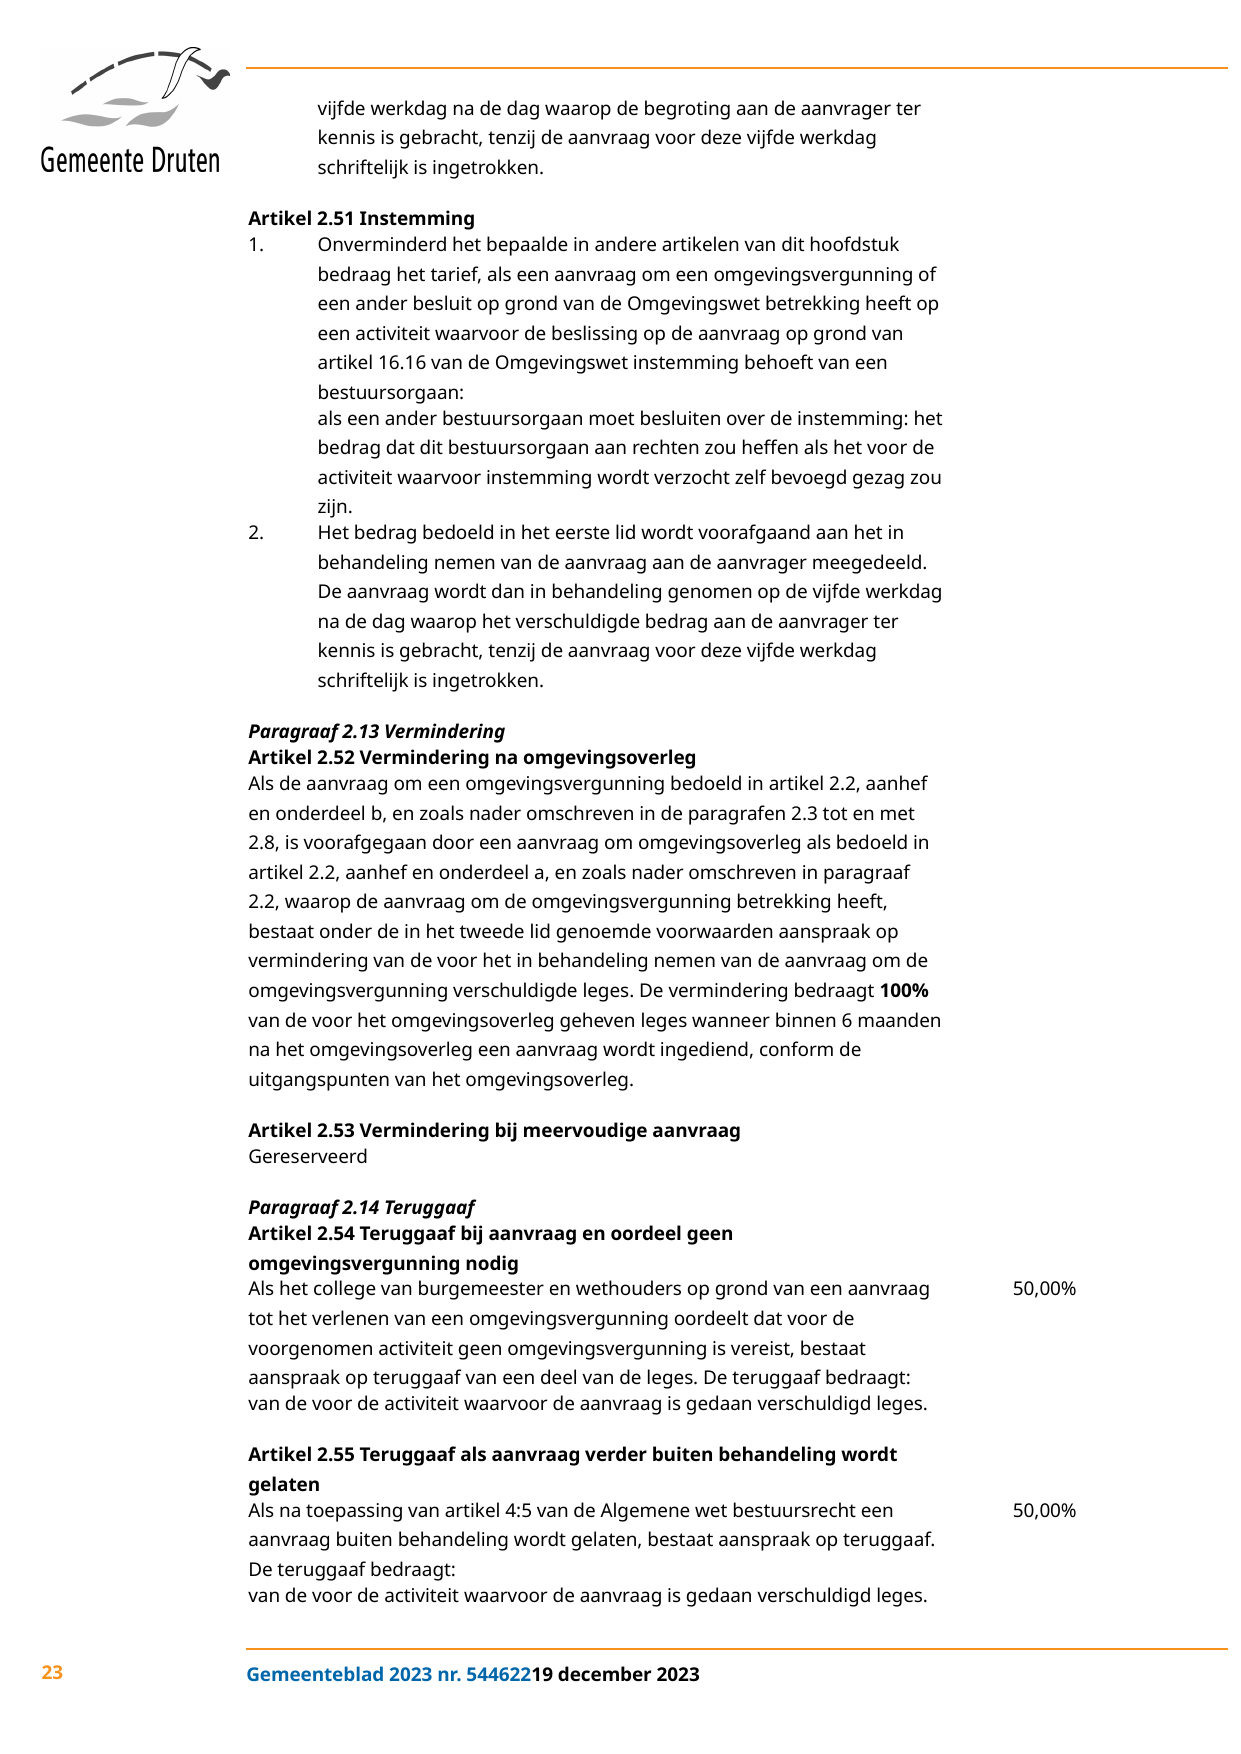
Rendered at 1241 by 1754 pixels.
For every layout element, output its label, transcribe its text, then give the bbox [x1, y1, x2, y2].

table_cell [1013, 1118, 1152, 1143]
picture [41, 47, 231, 172]
table_cell [943, 1390, 1013, 1416]
table_cell vijfde werkdag na de dag waarop de begroting aan de aanvrager ter kennis is gebracht, tenzij de aanvraag voor deze vijfde werkdag schriftelijk is ingetrokken. [318, 95, 943, 180]
table_cell van de voor de activiteit waarvoor de aanvraag is gedaan verschuldigd leges. [248, 1390, 943, 1416]
table_cell [943, 405, 1013, 519]
table_cell [248, 693, 317, 719]
table_cell Als het college van burgemeester en wethouders op grond van een aanvraag tot het verlenen van een omgevingsvergunning oordeelt dat voor de voorgenomen activiteit geen omgevingsvergunning is vereist, bestaat aanspraak op teruggaaf van een deel van de leges. De teruggaaf bedraagt: [248, 1276, 943, 1390]
table_cell [1013, 770, 1152, 1092]
table_cell [318, 1416, 387, 1442]
table_cell [1013, 205, 1152, 231]
table_cell Als de aanvraag om een omgevingsvergunning bedoeld in artikel 2.2, aanhef en onderdeel b, en zoals nader omschreven in de paragrafen 2.3 tot en met 2.8, is voorafgegaan door een aanvraag om omgevingsoverleg als bedoeld in artikel 2.2, aanhef en onderdeel a, en zoals nader omschreven in paragraaf 2.2, waarop de aanvraag om de omgevingsvergunning betrekking heeft, bestaat onder de in het tweede lid genoemde voorwaarden aanspraak op vermindering van de voor het in behandeling nemen van de aanvraag om de omgevingsvergunning verschuldigde leges. De vermindering bedraagt 100% van de voor het omgevingsoverleg geheven leges wanneer binnen 6 maanden na het omgevingsoverleg een aanvraag wordt ingediend, conform de uitgangspunten van het omgevingsoverleg. [248, 770, 943, 1092]
table_cell [943, 693, 1013, 719]
table_cell [1013, 180, 1152, 205]
table_cell [387, 693, 943, 719]
table_cell [943, 180, 1013, 205]
table_cell 50,00% [1013, 1497, 1152, 1582]
table_cell [1013, 95, 1152, 180]
table_cell [248, 1169, 317, 1194]
table_cell Artikel 2.53 Vermindering bij meervoudige aanvraag [248, 1118, 943, 1143]
table_cell [1013, 1442, 1152, 1497]
table_cell [318, 1169, 387, 1194]
table_cell [943, 231, 1013, 405]
table_cell als een ander bestuursorgaan moet besluiten over de instemming: het bedrag dat dit bestuursorgaan aan rechten zou heffen als het voor de activiteit waarvoor instemming wordt verzocht zelf bevoegd gezag zou zijn. [318, 405, 943, 519]
table_cell van de voor de activiteit waarvoor de aanvraag is gedaan verschuldigd leges. [248, 1582, 943, 1607]
table_cell [943, 1143, 1013, 1169]
table_cell [318, 180, 387, 205]
table_cell [248, 95, 317, 180]
table_cell 50,00% [1013, 1276, 1152, 1390]
table_cell Onverminderd het bepaalde in andere artikelen van dit hoofdstuk bedraag het tarief, als een aanvraag om een omgevingsvergunning of een ander besluit op grond van de Omgevingswet betrekking heeft op een activiteit waarvoor de beslissing op de aanvraag op grond van artikel 16.16 van de Omgevingswet instemming behoeft van een bestuursorgaan: [318, 231, 943, 405]
table_cell [387, 1092, 943, 1117]
table_cell [943, 1582, 1013, 1607]
table_cell [318, 693, 387, 719]
table_cell [1013, 1390, 1152, 1416]
table_cell [1013, 1143, 1152, 1169]
table_cell [943, 1220, 1013, 1276]
table_cell Artikel 2.51 Instemming [248, 205, 943, 231]
table_cell Paragraaf 2.14 Teruggaaf [248, 1195, 943, 1220]
table_cell [943, 1442, 1013, 1497]
table_cell [1013, 744, 1152, 770]
table_cell Artikel 2.52 Vermindering na omgevingsoverleg [248, 744, 943, 770]
table_cell [1013, 1195, 1152, 1220]
table_cell 2. [248, 519, 317, 693]
table_cell [943, 1118, 1013, 1143]
table_cell [943, 744, 1013, 770]
table_cell [1013, 519, 1152, 693]
table_cell Gereserveerd [248, 1143, 943, 1169]
table_cell [1013, 1220, 1152, 1276]
table_cell [943, 719, 1013, 744]
table_cell [1013, 1169, 1152, 1194]
table_cell [943, 1497, 1013, 1582]
table_cell [387, 180, 943, 205]
table_cell 1. [248, 231, 317, 405]
table_cell Als na toepassing van artikel 4:5 van de Algemene wet bestuursrecht een aanvraag buiten behandeling wordt gelaten, bestaat aanspraak op teruggaaf. De teruggaaf bedraagt: [248, 1497, 943, 1582]
table_cell [1013, 719, 1152, 744]
table_cell [943, 95, 1013, 180]
table_cell [943, 1276, 1013, 1390]
table_cell [1013, 1416, 1152, 1442]
table_cell Artikel 2.54 Teruggaaf bij aanvraag en oordeel geen omgevingsvergunning nodig [248, 1220, 943, 1276]
table_cell [248, 1416, 317, 1442]
table_cell [943, 519, 1013, 693]
table_cell [1013, 1092, 1152, 1117]
table_cell [943, 1416, 1013, 1442]
table_cell [387, 1169, 943, 1194]
table_cell Het bedrag bedoeld in het eerste lid wordt voorafgaand aan het in behandeling nemen van de aanvraag aan de aanvrager meegedeeld. De aanvraag wordt dan in behandeling genomen op de vijfde werkdag na de dag waarop het verschuldigde bedrag aan de aanvrager ter kennis is gebracht, tenzij de aanvraag voor deze vijfde werkdag schriftelijk is ingetrokken. [318, 519, 943, 693]
table_cell [943, 205, 1013, 231]
table_cell [248, 1092, 317, 1117]
table_cell [318, 1092, 387, 1117]
table_cell [943, 1195, 1013, 1220]
table_cell [248, 180, 317, 205]
table_cell Paragraaf 2.13 Vermindering [248, 719, 943, 744]
table_cell [248, 405, 317, 519]
table_cell Artikel 2.55 Teruggaaf als aanvraag verder buiten behandeling wordt gelaten [248, 1442, 943, 1497]
table_cell [387, 1416, 943, 1442]
table_cell [1013, 405, 1152, 519]
table_cell [1013, 231, 1152, 405]
table_cell [1013, 1582, 1152, 1607]
table_cell [1013, 693, 1152, 719]
table_cell [943, 1169, 1013, 1194]
table_cell [943, 770, 1013, 1092]
table_cell [943, 1092, 1013, 1117]
